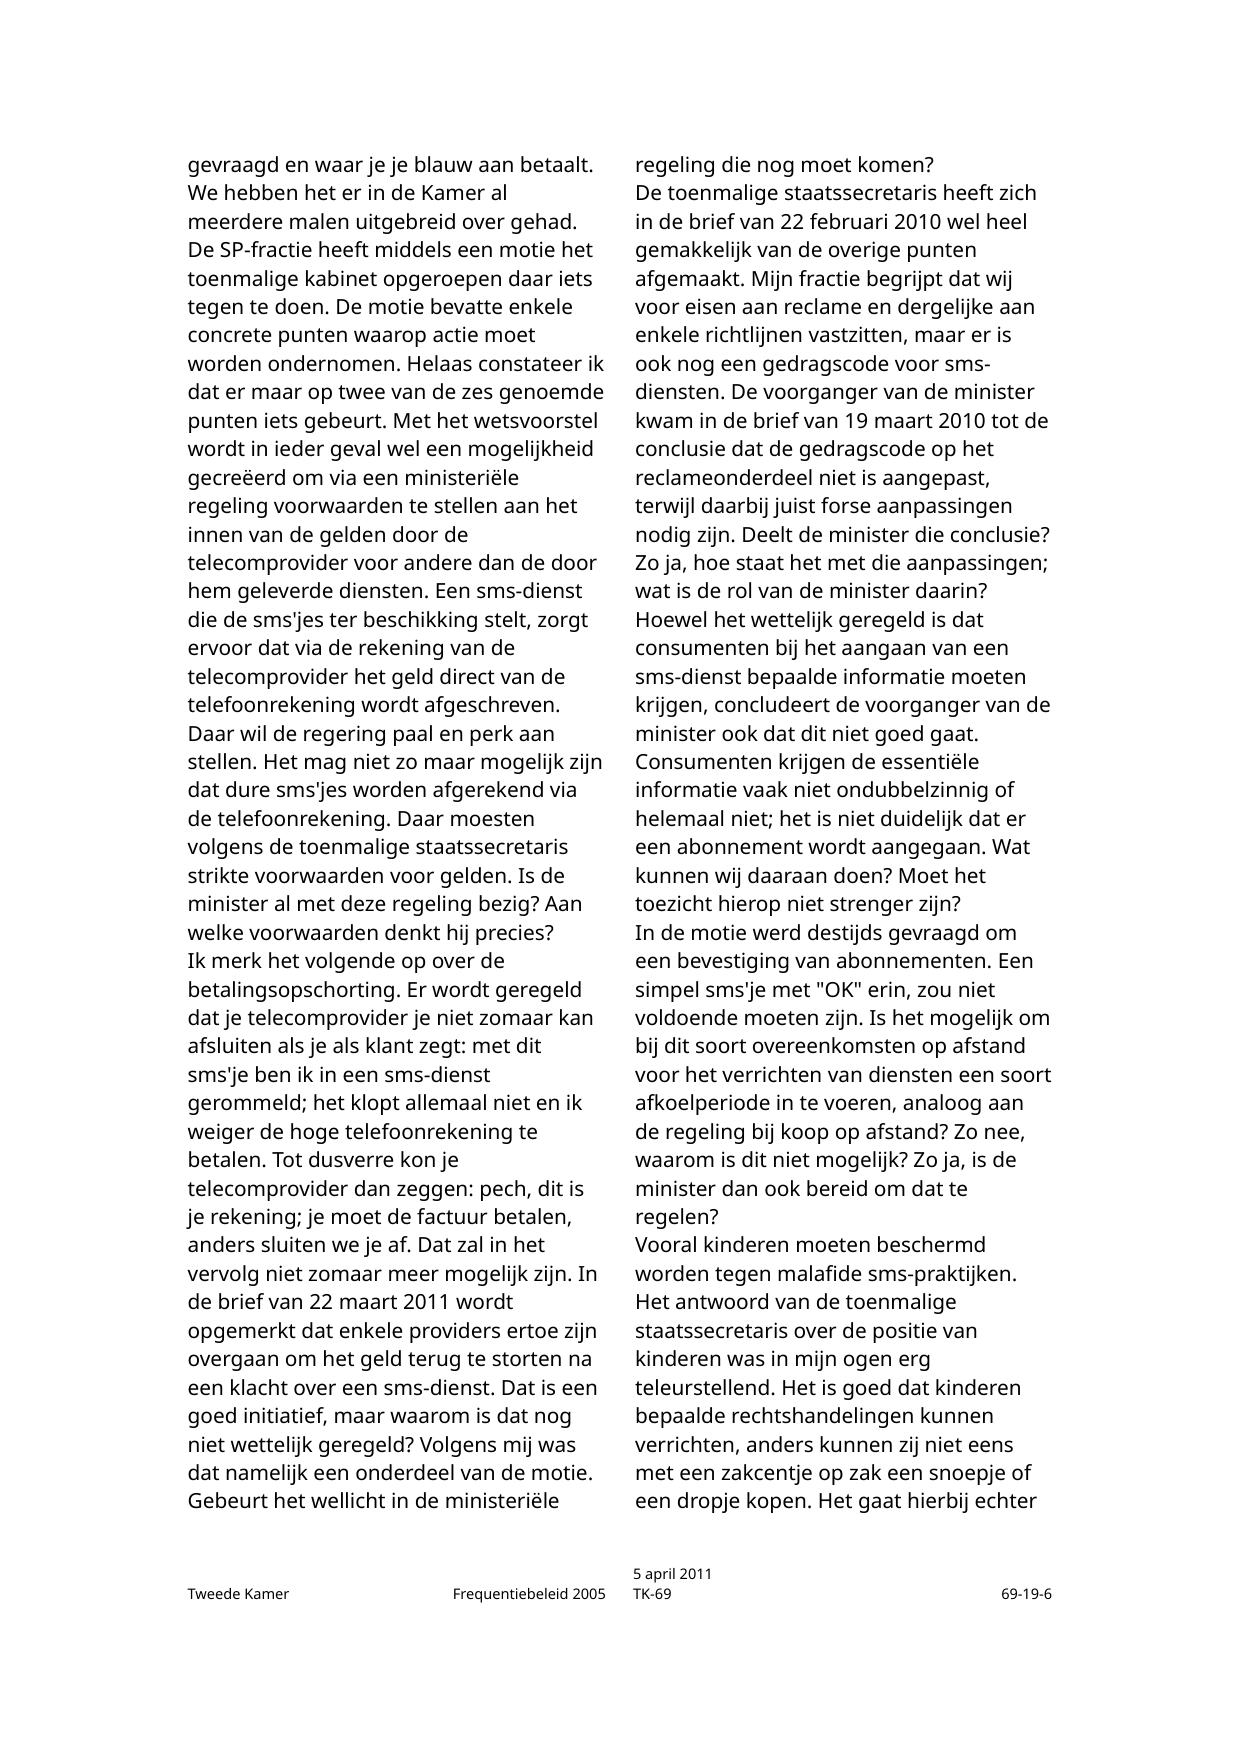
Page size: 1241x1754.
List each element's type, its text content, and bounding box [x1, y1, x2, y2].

text Vooral kinderen moeten beschermd worden tegen malafide sms-praktijken. Het antwoord van de toenmalige staatssecretaris over de positie van kinderen was in mijn ogen erg teleurstellend. Het is goed dat kinderen bepaalde rechtshandelingen kunnen verrichten, anders kunnen zij niet eens met een zakcentje op zak een snoepje of een dropje kopen. Het gaat hierbij echter [635, 1231, 1053, 1515]
text regeling die nog moet komen? [635, 150, 1053, 178]
text In de motie werd destijds gevraagd om een bevestiging van abonnementen. Een simpel sms'je met "OK" erin, zou niet voldoende moeten zijn. Is het mogelijk om bij dit soort overeenkomsten op afstand voor het verrichten van diensten een soort afkoelperiode in te voeren, analoog aan de regeling bij koop op afstand? Zo nee, waarom is dit niet mogelijk? Zo ja, is de minister dan ook bereid om dat te regelen? [635, 918, 1053, 1231]
text Ik merk het volgende op over de betalingsopschorting. Er wordt geregeld dat je telecomprovider je niet zomaar kan afsluiten als je als klant zegt: met dit sms'je ben ik in een sms-dienst gerommeld; het klopt allemaal niet en ik weiger de hoge telefoonrekening te betalen. Tot dusverre kon je telecomprovider dan zeggen: pech, dit is je rekening; je moet de factuur betalen, anders sluiten we je af. Dat zal in het vervolg niet zomaar meer mogelijk zijn. In de brief van 22 maart 2011 wordt opgemerkt dat enkele providers ertoe zijn overgaan om het geld terug te storten na een klacht over een sms-dienst. Dat is een goed initiatief, maar waarom is dat nog niet wettelijk geregeld? Volgens mij was dat namelijk een onderdeel van de motie. Gebeurt het wellicht in de ministeriële [187, 946, 605, 1515]
text De toenmalige staatssecretaris heeft zich in de brief van 22 februari 2010 wel heel gemakkelijk van de overige punten afgemaakt. Mijn fractie begrijpt dat wij voor eisen aan reclame en dergelijke aan enkele richtlijnen vastzitten, maar er is ook nog een gedragscode voor sms-diensten. De voorganger van de minister kwam in de brief van 19 maart 2010 tot de conclusie dat de gedragscode op het reclameonderdeel niet is aangepast, terwijl daarbij juist forse aanpassingen nodig zijn. Deelt de minister die conclusie? Zo ja, hoe staat het met die aanpassingen; wat is de rol van de minister daarin? [635, 178, 1053, 605]
text gevraagd en waar je je blauw aan betaalt. We hebben het er in de Kamer al meerdere malen uitgebreid over gehad. De SP-fractie heeft middels een motie het toenmalige kabinet opgeroepen daar iets tegen te doen. De motie bevatte enkele concrete punten waarop actie moet worden ondernomen. Helaas constateer ik dat er maar op twee van de zes genoemde punten iets gebeurt. Met het wetsvoorstel wordt in ieder geval wel een mogelijkheid gecreëerd om via een ministeriële regeling voorwaarden te stellen aan het innen van de gelden door de telecomprovider voor andere dan de door hem geleverde diensten. Een sms-dienst die de sms'jes ter beschikking stelt, zorgt ervoor dat via de rekening van de telecomprovider het geld direct van de telefoonrekening wordt afgeschreven. Daar wil de regering paal en perk aan stellen. Het mag niet zo maar mogelijk zijn dat dure sms'jes worden afgerekend via de telefoonrekening. Daar moesten volgens de toenmalige staatssecretaris strikte voorwaarden voor gelden. Is de minister al met deze regeling bezig? Aan welke voorwaarden denkt hij precies? [187, 150, 605, 946]
text Hoewel het wettelijk geregeld is dat consumenten bij het aangaan van een sms-dienst bepaalde informatie moeten krijgen, concludeert de voorganger van de minister ook dat dit niet goed gaat. Consumenten krijgen de essentiële informatie vaak niet ondubbelzinnig of helemaal niet; het is niet duidelijk dat er een abonnement wordt aangegaan. Wat kunnen wij daaraan doen? Moet het toezicht hierop niet strenger zijn? [635, 605, 1053, 918]
